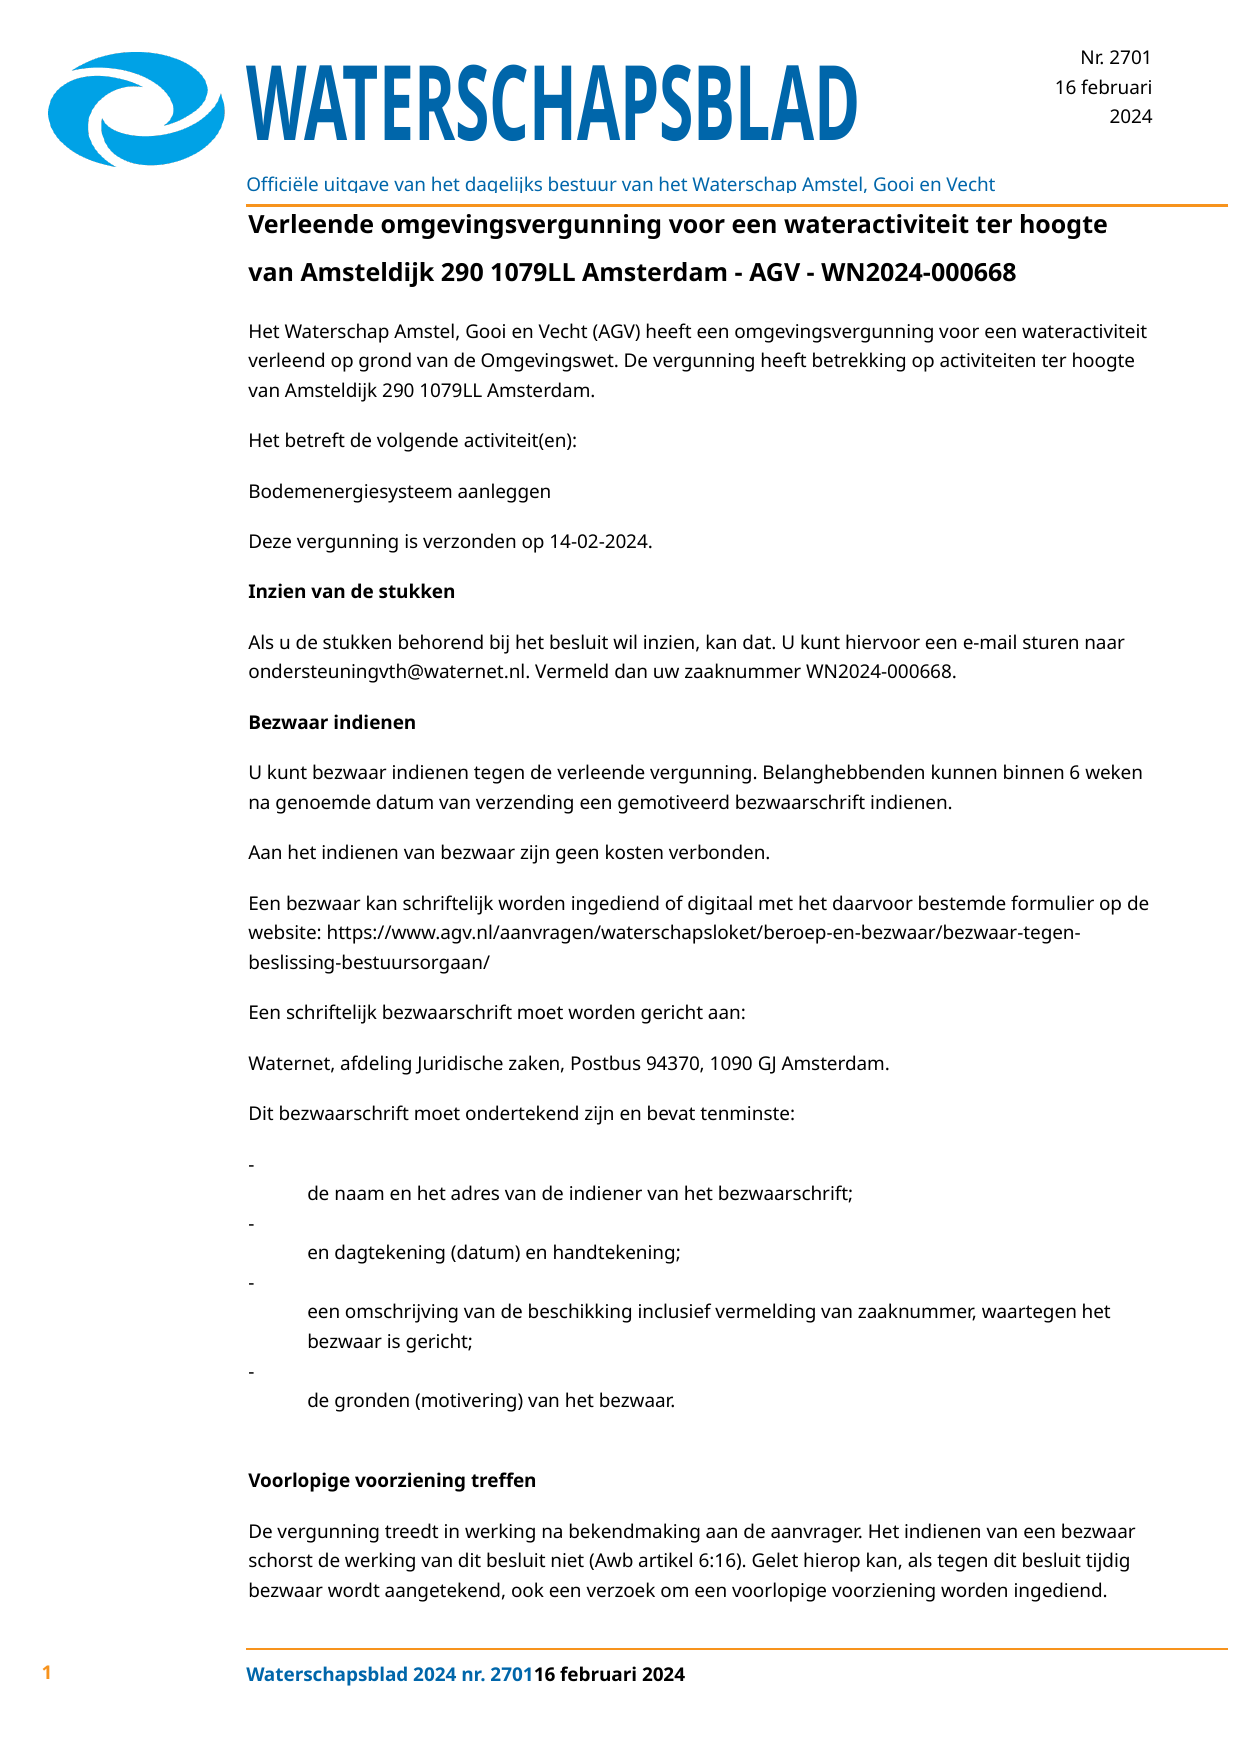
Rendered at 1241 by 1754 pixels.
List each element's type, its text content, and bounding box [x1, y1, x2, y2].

text Aan het indienen van bezwaar zijn geen kosten verbonden. [248, 839, 1152, 865]
text Voorlopige voorziening treffen [248, 1467, 1152, 1493]
list de gronden (motivering) van het bezwaar. [248, 1387, 1152, 1413]
text Dit bezwaarschrift moet ondertekend zijn en bevat tenminste: [248, 1100, 1152, 1126]
text Bezwaar indienen [248, 709, 1152, 735]
picture [41, 47, 231, 172]
text Het betreft de volgende activiteit(en): [248, 427, 1152, 453]
text U kunt bezwaar indienen tegen de verleende vergunning. Belanghebbenden kunnen binnen 6 weken na genoemde datum van verzending een gemotiveerd bezwaarschrift indienen. [248, 759, 1152, 815]
list de naam en het adres van de indiener van het bezwaarschrift; [248, 1180, 1152, 1206]
text Deze vergunning is verzonden op 14-02-2024. [248, 528, 1152, 554]
list en dagtekening (datum) en handtekening; [248, 1239, 1152, 1265]
text Verleende omgevingsvergunning voor een wateractiviteit ter hoogte van Amsteldijk 290 1079LL Amsterdam - AGV - WN2024-000668 [248, 207, 1152, 288]
text Waternet, afdeling Juridische zaken, Postbus 94370, 1090 GJ Amsterdam. [248, 1050, 1152, 1076]
text Als u de stukken behorend bij het besluit wil inzien, kan dat. U kunt hiervoor een e-mail sturen naar ondersteuningvth@waternet.nl. Vermeld dan uw zaaknummer WN2024-000668. [248, 629, 1152, 684]
text Bodemenergiesysteem aanleggen [248, 478, 1152, 504]
text Het Waterschap Amstel, Gooi en Vecht (AGV) heeft een omgevingsvergunning voor een wateractiviteit verleend op grond van de Omgevingswet. De vergunning heeft betrekking op activiteiten ter hoogte van Amsteldijk 290 1079LL Amsterdam. [248, 318, 1152, 403]
text Inzien van de stukken [248, 579, 1152, 604]
list een omschrijving van de beschikking inclusief vermelding van zaaknummer, waartegen het bezwaar is gericht; [248, 1299, 1152, 1354]
text De vergunning treedt in werking na bekendmaking aan de aanvrager. Het indienen van een bezwaar schorst de werking van dit besluit niet (Awb artikel 6:16). Gelet hierop kan, als tegen dit besluit tijdig bezwaar wordt aangetekend, ook een verzoek om een voorlopige voorziening worden ingediend. [248, 1518, 1152, 1603]
text Een bezwaar kan schriftelijk worden ingediend of digitaal met het daarvoor bestemde formulier op de website: https://www.agv.nl/aanvragen/waterschapsloket/beroep-en-bezwaar/bezwaar-tegen-beslissing-bestuursorgaan/ [248, 890, 1152, 975]
text Een schriftelijk bezwaarschrift moet worden gericht aan: [248, 999, 1152, 1025]
